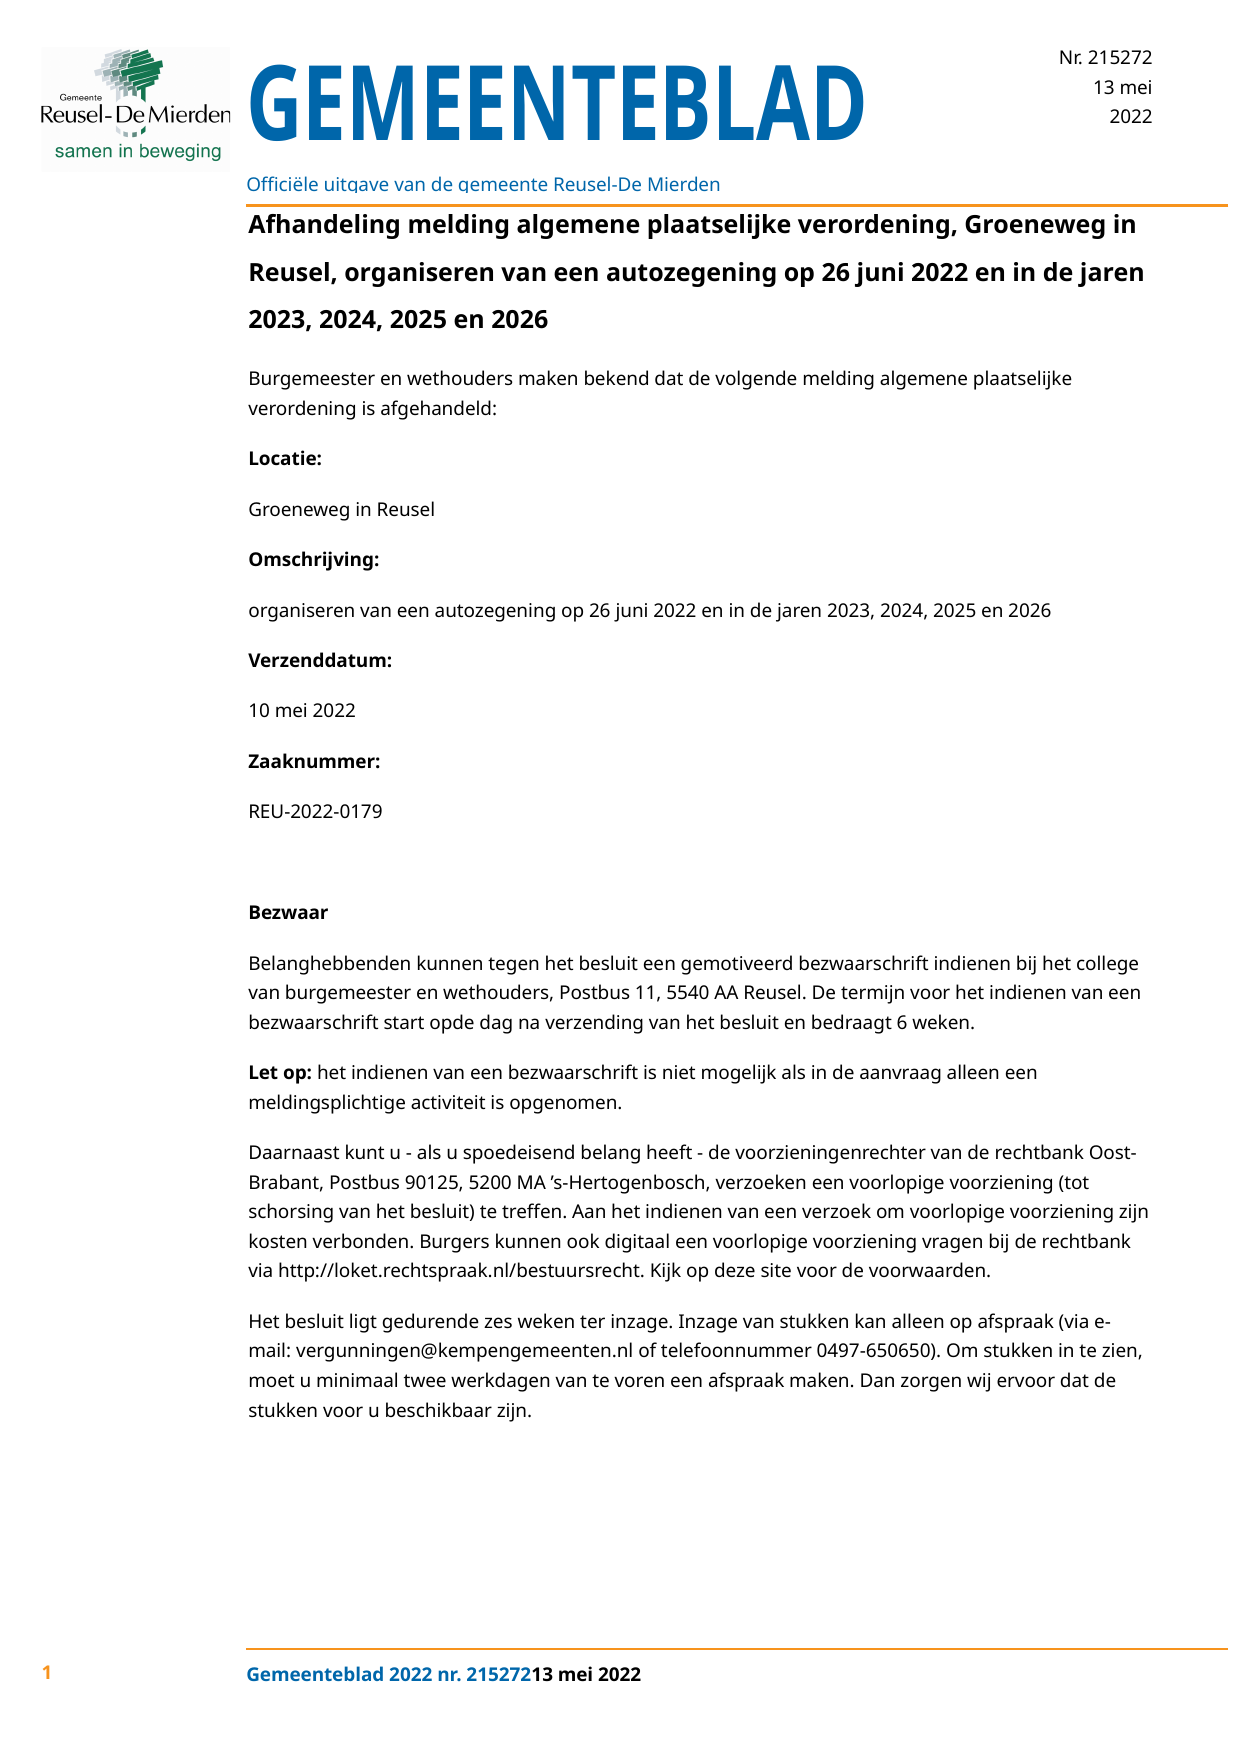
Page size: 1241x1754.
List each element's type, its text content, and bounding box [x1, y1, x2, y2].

text Bezwaar [248, 899, 1152, 925]
text Locatie: [248, 446, 1152, 471]
text Afhandeling melding algemene plaatselijke verordening, Groeneweg in Reusel, organiseren van een autozegening op 26 juni 2022 en in de jaren 2023, 2024, 2025 en 2026 [248, 207, 1152, 336]
text Omschrijving: [248, 546, 1152, 572]
text Verzenddatum: [248, 647, 1152, 673]
text Zaaknummer: [248, 748, 1152, 774]
text 10 mei 2022 [248, 698, 1152, 723]
picture [41, 47, 231, 172]
text REU-2022-0179 [248, 798, 1152, 824]
text Belanghebbenden kunnen tegen het besluit een gemotiveerd bezwaarschrift indienen bij het college van burgemeester en wethouders, Postbus 11, 5540 AA Reusel. De termijn voor het indienen van een bezwaarschrift start opde dag na verzending van het besluit en bedraagt 6 weken. [248, 950, 1152, 1034]
text Daarnaast kunt u - als u spoedeisend belang heeft - de voorzieningenrechter van de rechtbank Oost-Brabant, Postbus 90125, 5200 MA ’s-Hertogenbosch, verzoeken een voorlopige voorziening (tot schorsing van het besluit) te treffen. Aan het indienen van een verzoek om voorlopige voorziening zijn kosten verbonden. Burgers kunnen ook digitaal een voorlopige voorziening vragen bij de rechtbank via http://loket.rechtspraak.nl/bestuursrecht. Kijk op deze site voor de voorwaarden. [248, 1139, 1152, 1283]
text Let op: het indienen van een bezwaarschrift is niet mogelijk als in de aanvraag alleen een meldingsplichtige activiteit is opgenomen. [248, 1059, 1152, 1114]
text Burgemeester en wethouders maken bekend dat de volgende melding algemene plaatselijke verordening is afgehandeld: [248, 366, 1152, 421]
text Het besluit ligt gedurende zes weken ter inzage. Inzage van stukken kan alleen op afspraak (via e-mail: vergunningen@kempengemeenten.nl of telefoonnummer 0497-650650). Om stukken in te zien, moet u minimaal twee werkdagen van te voren een afspraak maken. Dan zorgen wij ervoor dat de stukken voor u beschikbaar zijn. [248, 1308, 1152, 1422]
text Groeneweg in Reusel [248, 496, 1152, 522]
text organiseren van een autozegening op 26 juni 2022 en in de jaren 2023, 2024, 2025 en 2026 [248, 597, 1152, 622]
